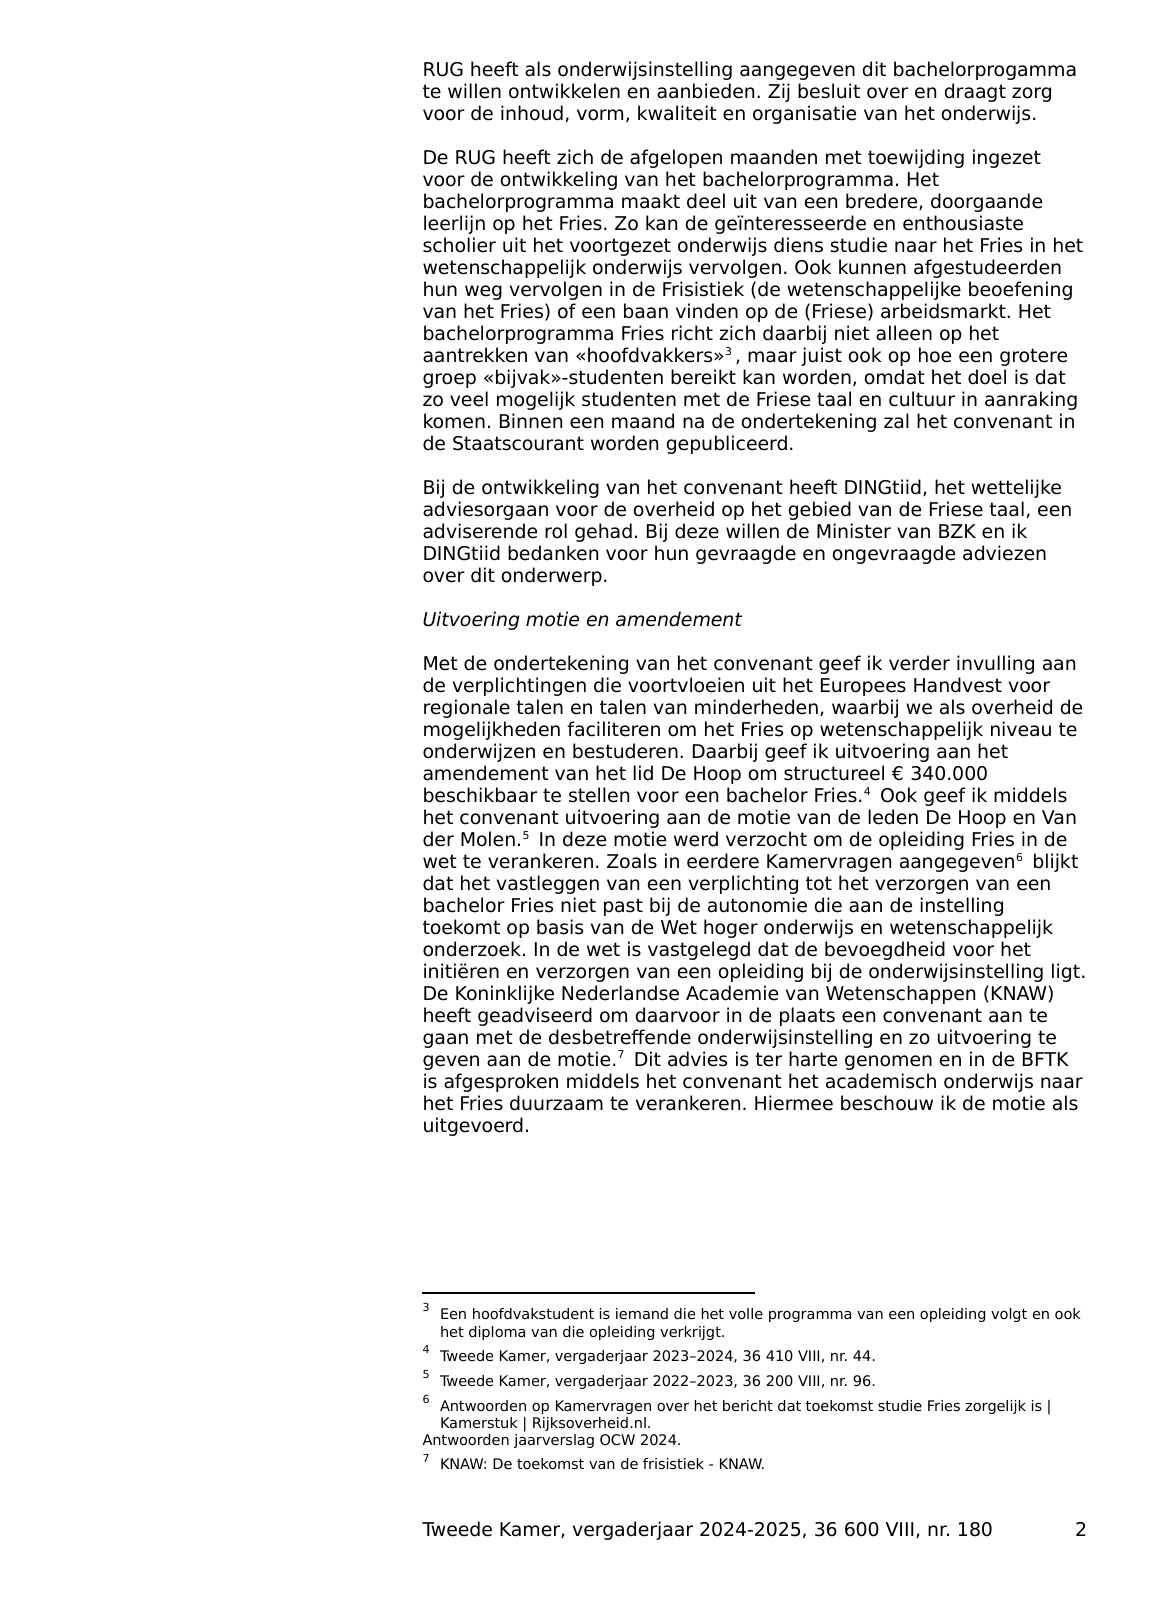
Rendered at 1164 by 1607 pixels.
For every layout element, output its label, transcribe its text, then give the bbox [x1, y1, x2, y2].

subtitle Uitvoering motie en amendement [422, 609, 1087, 631]
text Een hoofdvakstudent is iemand die het volle programma van een opleiding volgt en ook het diploma van die opleiding verkrijgt. [422, 1302, 1087, 1341]
text Bij de ontwikkeling van het convenant heeft DINGtiid, het wettelijke adviesorgaan voor de overheid op het gebied van de Friese taal, een adviserende rol gehad. Bij deze willen de Minister van BZK en ik DINGtiid bedanken voor hun gevraagde en ongevraagde adviezen over dit onderwerp. [422, 477, 1087, 587]
text RUG heeft als onderwijsinstelling aangegeven dit bachelorprogamma te willen ontwikkelen en aanbieden. Zij besluit over en draagt zorg voor de inhoud, vorm, kwaliteit en organisatie van het onderwijs. [422, 59, 1087, 125]
text Tweede Kamer, vergaderjaar 2023–2024, 36 410 VIII, nr. 44. [422, 1343, 1087, 1366]
text Tweede Kamer, vergaderjaar 2022–2023, 36 200 VIII, nr. 96. [422, 1368, 1087, 1391]
text De RUG heeft zich de afgelopen maanden met toewijding ingezet voor de ontwikkeling van het bachelorprogramma. Het bachelorprogramma maakt deel uit van een bredere, doorgaande leerlijn op het Fries. Zo kan de geïnteresseerde en enthousiaste scholier uit het voortgezet onderwijs diens studie naar het Fries in het wetenschappelijk onderwijs vervolgen. Ook kunnen afgestudeerden hun weg vervolgen in de Frisistiek (de wetenschappelijke beoefening van het Fries) of een baan vinden op de (Friese) arbeidsmarkt. Het bachelorprogramma Fries richt zich daarbij niet alleen op het aantrekken van «hoofdvakkers», maar juist ook op hoe een grotere groep «bijvak»-studenten bereikt kan worden, omdat het doel is dat zo veel mogelijk studenten met de Friese taal en cultuur in aanraking komen. Binnen een maand na de ondertekening zal het convenant in de Staatscourant worden gepubliceerd. [422, 147, 1087, 455]
text KNAW: De toekomst van de frisistiek - KNAW. [422, 1452, 1087, 1474]
text Antwoorden op Kamervragen over het bericht dat toekomst studie Fries zorgelijk is | Kamerstuk | Rijksoverheid.nl. [422, 1393, 1087, 1432]
text Antwoorden jaarverslag OCW 2024. [422, 1432, 1087, 1449]
text Met de ondertekening van het convenant geef ik verder invulling aan de verplichtingen die voortvloeien uit het Europees Handvest voor regionale talen en talen van minderheden, waarbij we als overheid de mogelijkheden faciliteren om het Fries op wetenschappelijk niveau te onderwijzen en bestuderen. Daarbij geef ik uitvoering aan het amendement van het lid De Hoop om structureel € 340.000 beschikbaar te stellen voor een bachelor Fries. Ook geef ik middels het convenant uitvoering aan de motie van de leden De Hoop en Van der Molen. In deze motie werd verzocht om de opleiding Fries in de wet te verankeren. Zoals in eerdere Kamervragen aangegeven blijkt dat het vastleggen van een verplichting tot het verzorgen van een bachelor Fries niet past bij de autonomie die aan de instelling toekomt op basis van de Wet hoger onderwijs en wetenschappelijk onderzoek. In de wet is vastgelegd dat de bevoegdheid voor het initiëren en verzorgen van een opleiding bij de onderwijsinstelling ligt. De Koninklijke Nederlandse Academie van Wetenschappen (KNAW) heeft geadviseerd om daarvoor in de plaats een convenant aan te gaan met de desbetreffende onderwijsinstelling en zo uitvoering te geven aan de motie. Dit advies is ter harte genomen en in de BFTK is afgesproken middels het convenant het academisch onderwijs naar het Fries duurzaam te verankeren. Hiermee beschouw ik de motie als uitgevoerd. [422, 653, 1087, 1137]
